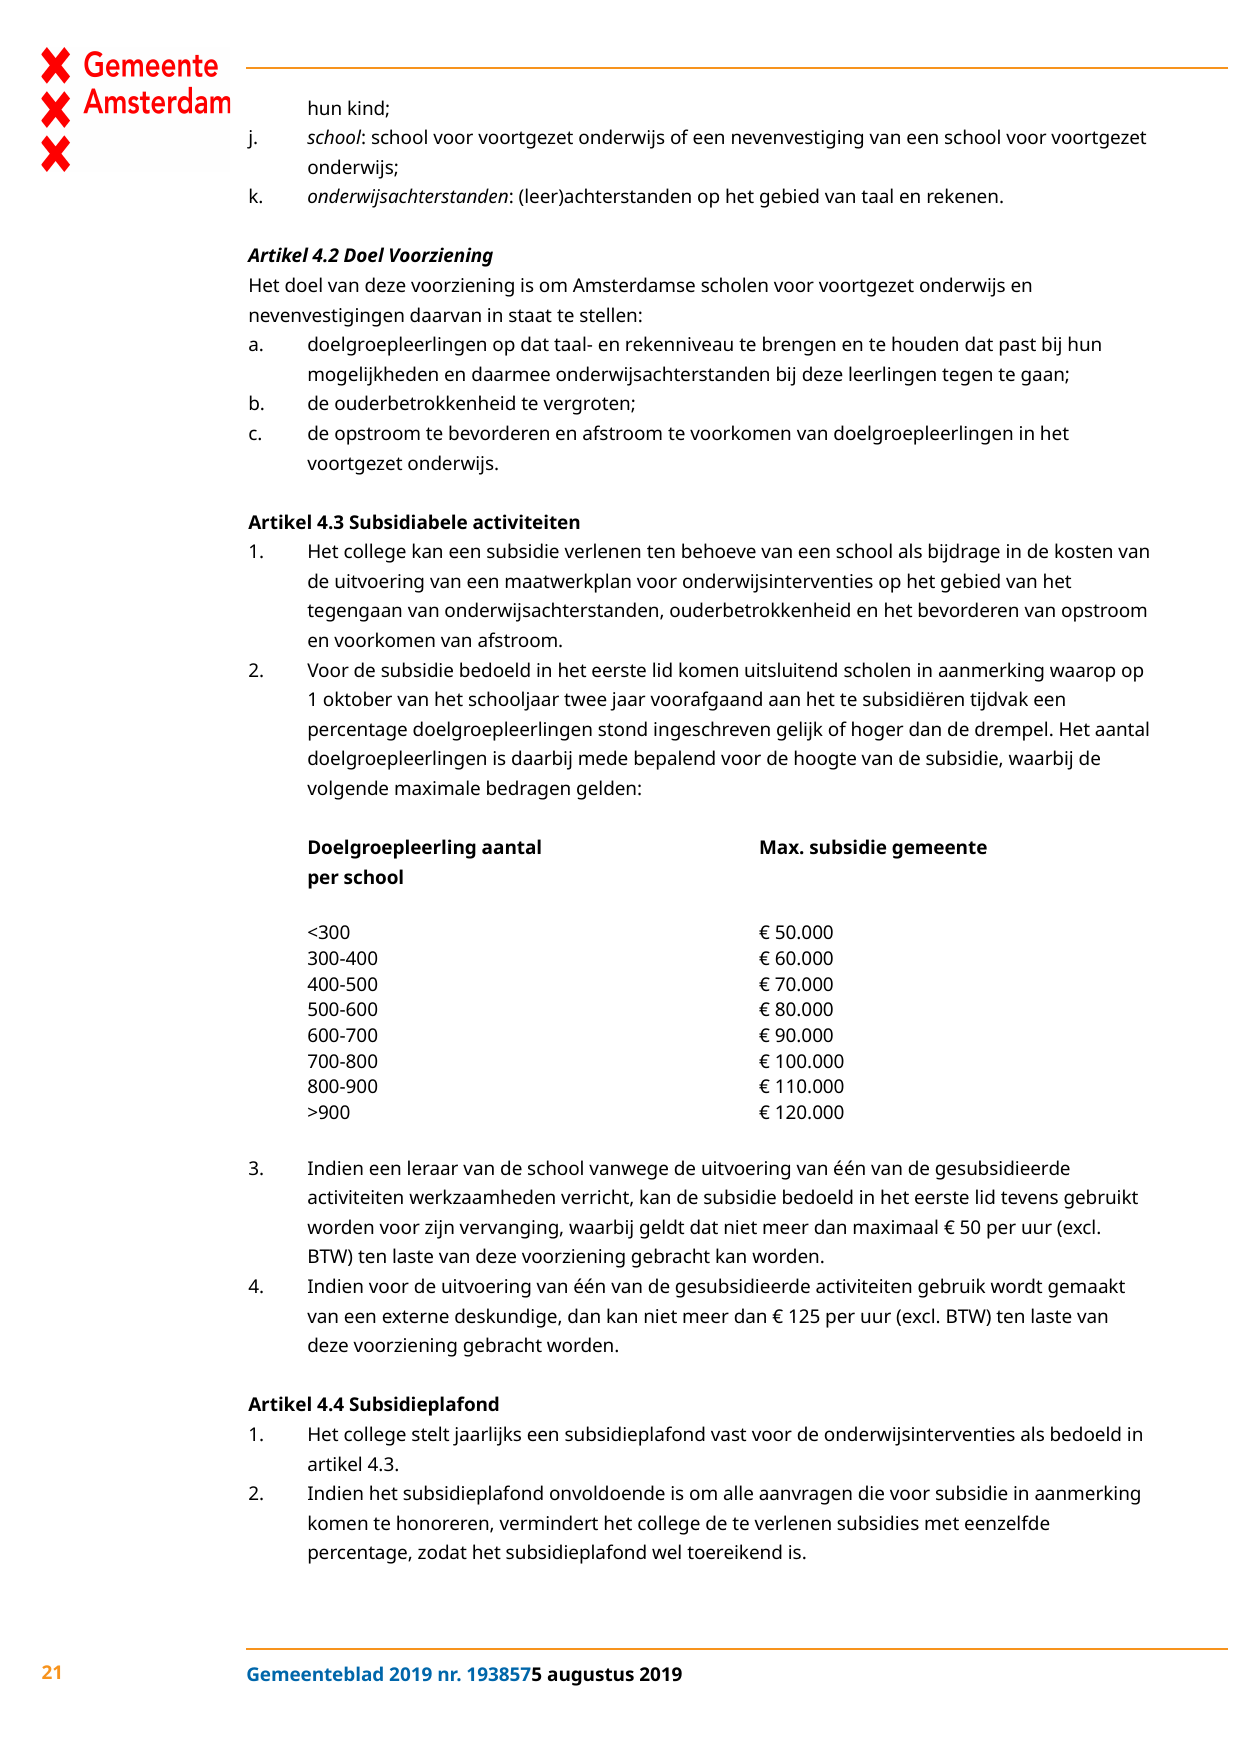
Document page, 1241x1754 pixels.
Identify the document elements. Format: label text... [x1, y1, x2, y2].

table_cell 800-900 [307, 1074, 759, 1099]
table_cell € 120.000 [759, 1100, 1211, 1125]
table_header Doelgroepleerling aantal per school [307, 835, 759, 919]
list de ouderbetrokkenheid te vergroten; [248, 391, 1152, 416]
text Artikel 4.4 Subsidieplafond [248, 1392, 1152, 1417]
table_cell 700-800 [307, 1048, 759, 1074]
table_header Max. subsidie gemeente [759, 835, 1211, 919]
list Voor de subsidie bedoeld in het eerste lid komen uitsluitend scholen in aanmerking waarop op 1 oktober van het schooljaar twee jaar voorafgaand aan het te subsidiëren tijdvak een percentage doelgroepleerlingen stond ingeschreven gelijk of hoger dan de drempel. Het aantal doelgroepleerlingen is daarbij mede bepalend voor de hoogte van de subsidie, waarbij de volgende maximale bedragen gelden: [248, 657, 1152, 801]
text Artikel 4.3 Subsidiabele activiteiten [248, 509, 1152, 535]
table_cell € 100.000 [759, 1048, 1211, 1074]
list school: school voor voortgezet onderwijs of een nevenvestiging van een school voor voortgezet onderwijs; [248, 124, 1152, 180]
text Het doel van deze voorziening is om Amsterdamse scholen voor voortgezet onderwijs en nevenvestigingen daarvan in staat te stellen: [248, 272, 1152, 328]
table_cell € 60.000 [759, 945, 1211, 971]
list Indien een leraar van de school vanwege de uitvoering van één van de gesubsidieerde activiteiten werkzaamheden verricht, kan de subsidie bedoeld in het eerste lid tevens gebruikt worden voor zijn vervanging, waarbij geldt dat niet meer dan maximaal € 50 per uur (excl. BTW) ten laste van deze voorziening gebracht kan worden. [248, 1155, 1152, 1269]
text Artikel 4.2 Doel Voorziening [248, 243, 1152, 268]
list Indien het subsidieplafond onvoldoende is om alle aanvragen die voor subsidie in aanmerking komen te honoreren, vermindert het college de te verlenen subsidies met eenzelfde percentage, zodat het subsidieplafond wel toereikend is. [248, 1480, 1152, 1565]
table_cell 300-400 [307, 945, 759, 971]
list Het college stelt jaarlijks een subsidieplafond vast voor de onderwijsinterventies als bedoeld in artikel 4.3. [248, 1421, 1152, 1476]
list de opstroom te bevorderen en afstroom te voorkomen van doelgroepleerlingen in het voortgezet onderwijs. [248, 420, 1152, 476]
table_cell >900 [307, 1100, 759, 1125]
table_cell € 50.000 [759, 919, 1211, 945]
table_cell 500-600 [307, 997, 759, 1022]
list Het college kan een subsidie verlenen ten behoeve van een school als bijdrage in de kosten van de uitvoering van een maatwerkplan voor onderwijsinterventies op het gebied van het tegengaan van onderwijsachterstanden, ouderbetrokkenheid en het bevorderen van opstroom en voorkomen van afstroom. [248, 538, 1152, 653]
list hun kind; [248, 95, 1152, 121]
table_cell 400-500 [307, 971, 759, 997]
table_cell € 80.000 [759, 997, 1211, 1022]
picture [41, 47, 231, 172]
table_cell 600-700 [307, 1022, 759, 1048]
table_cell € 90.000 [759, 1022, 1211, 1048]
list onderwijsachterstanden: (leer)achterstanden op het gebied van taal en rekenen. [248, 183, 1152, 209]
table_cell <300 [307, 919, 759, 945]
list Indien voor de uitvoering van één van de gesubsidieerde activiteiten gebruik wordt gemaakt van een externe deskundige, dan kan niet meer dan € 125 per uur (excl. BTW) ten laste van deze voorziening gebracht worden. [248, 1273, 1152, 1358]
table_cell € 110.000 [759, 1074, 1211, 1099]
table_cell € 70.000 [759, 971, 1211, 997]
list doelgroepleerlingen op dat taal- en rekenniveau te brengen en te houden dat past bij hun mogelijkheden en daarmee onderwijsachterstanden bij deze leerlingen tegen te gaan; [248, 331, 1152, 387]
